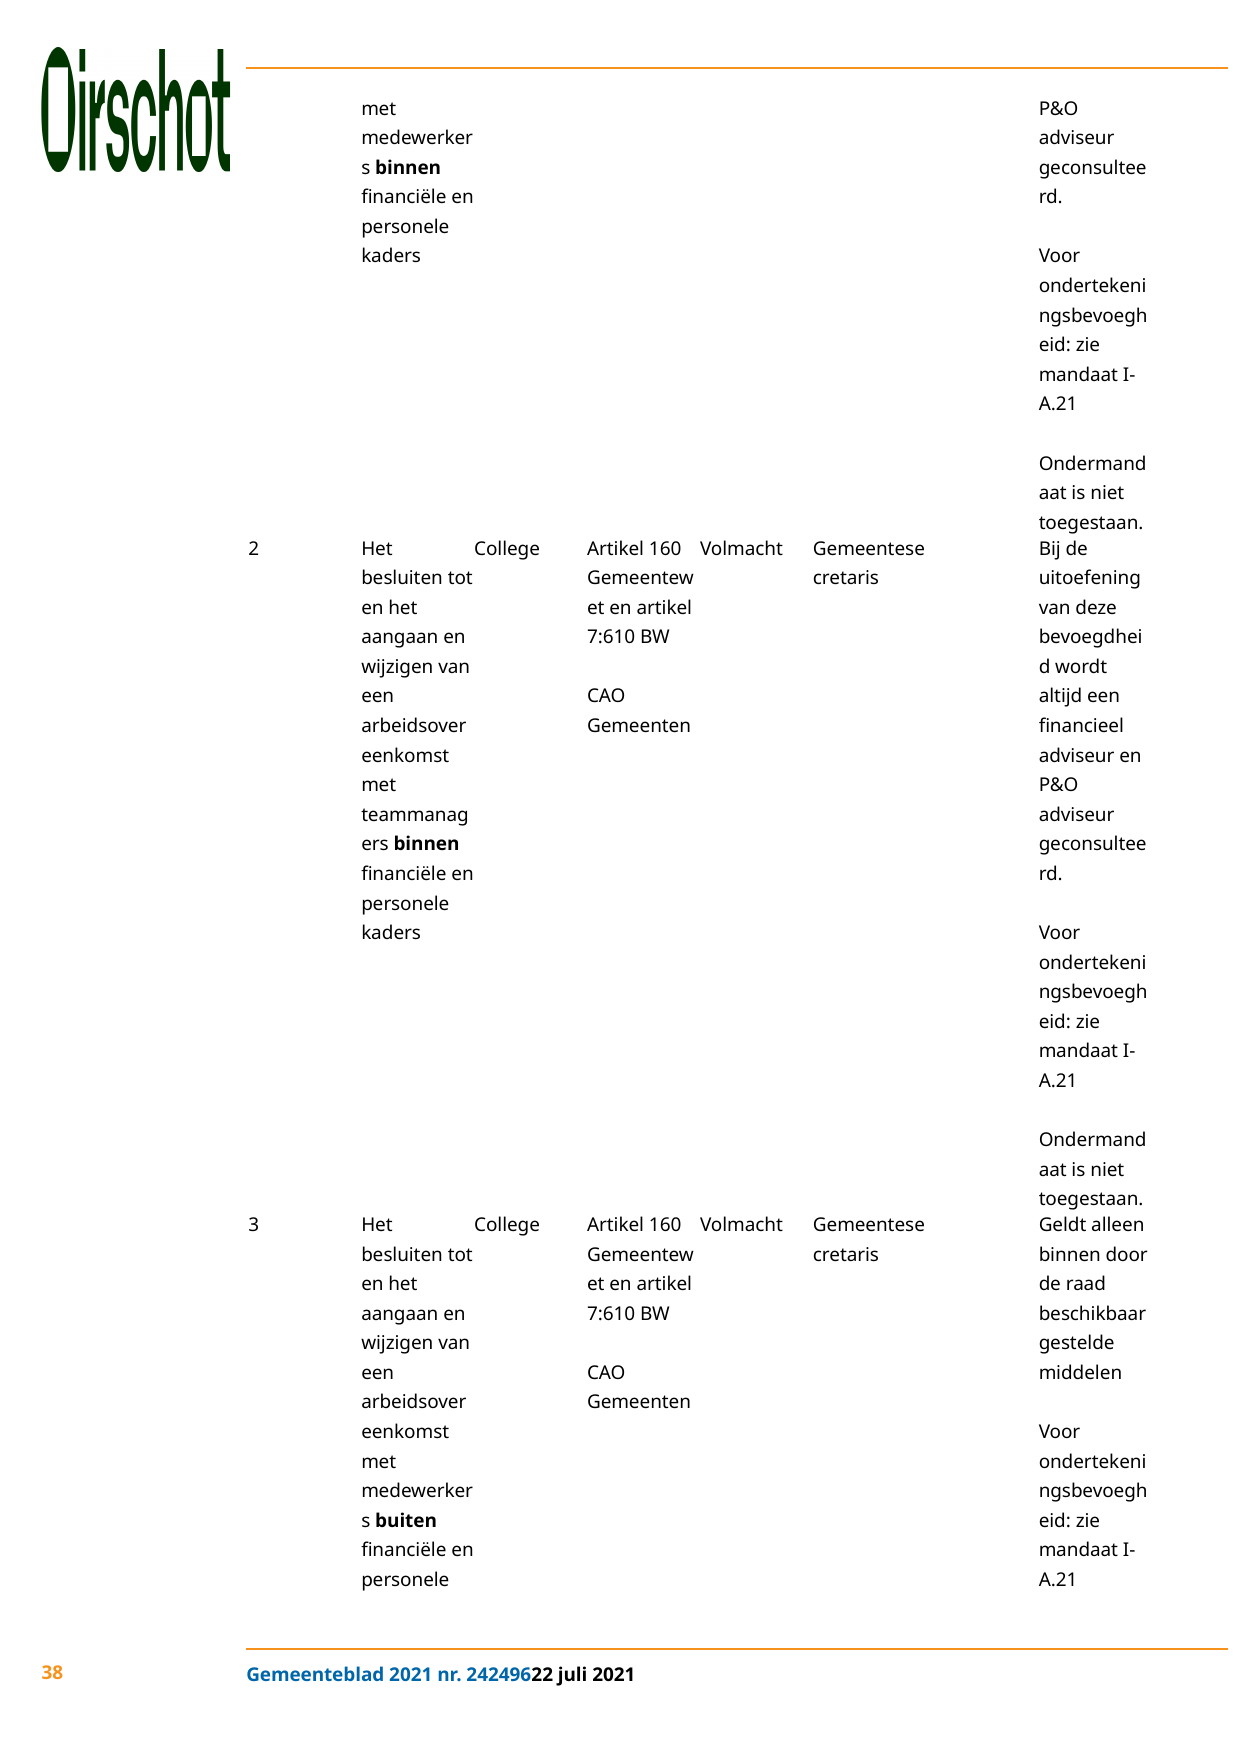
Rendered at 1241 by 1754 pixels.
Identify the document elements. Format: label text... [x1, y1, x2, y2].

table_cell Bij de uitoefening van deze bevoegdheid wordt altijd een financieel adviseur en P&O adviseur geconsulteerd. Voor ondertekeningsbevoegheid: zie mandaat I-A.21 Ondermandaat is niet toegestaan. [1039, 535, 1152, 1211]
table_cell Artikel 160 Gemeentewet en artikel 7:610 BW CAO Gemeenten [587, 1211, 700, 1592]
table_cell Volmacht [700, 535, 813, 1211]
table_cell Het besluiten tot en het aangaan en wijzigen van een arbeidsovereenkomst met teammanagers binnen financiële en personele kaders [361, 535, 474, 1211]
table_cell met medewerkers binnen financiële en personele kaders [361, 95, 474, 535]
table_cell College [474, 535, 587, 1211]
table_cell Gemeentesecretaris [813, 535, 926, 1211]
table_cell Gemeentesecretaris [813, 1211, 926, 1592]
table_cell [926, 1211, 1038, 1592]
table_cell [926, 535, 1038, 1211]
table_cell 3 [248, 1211, 361, 1592]
table_cell [700, 95, 813, 535]
table_cell [926, 95, 1038, 535]
table_cell [587, 95, 700, 535]
table_cell [474, 95, 587, 535]
table_cell Artikel 160 Gemeentewet en artikel 7:610 BW CAO Gemeenten [587, 535, 700, 1211]
table_cell College [474, 1211, 587, 1592]
table_cell P&O adviseur geconsulteerd. Voor ondertekeningsbevoegheid: zie mandaat I-A.21 Ondermandaat is niet toegestaan. [1039, 95, 1152, 535]
table_cell [248, 95, 361, 535]
table_cell Geldt alleen binnen door de raad beschikbaar gestelde middelen Voor ondertekeningsbevoegheid: zie mandaat I-A.21 [1039, 1211, 1152, 1592]
table_cell 2 [248, 535, 361, 1211]
table_cell Het besluiten tot en het aangaan en wijzigen van een arbeidsovereenkomst met medewerkers buiten financiële en personele [361, 1211, 474, 1592]
table_cell Volmacht [700, 1211, 813, 1592]
picture [41, 47, 231, 172]
table_cell [813, 95, 926, 535]
